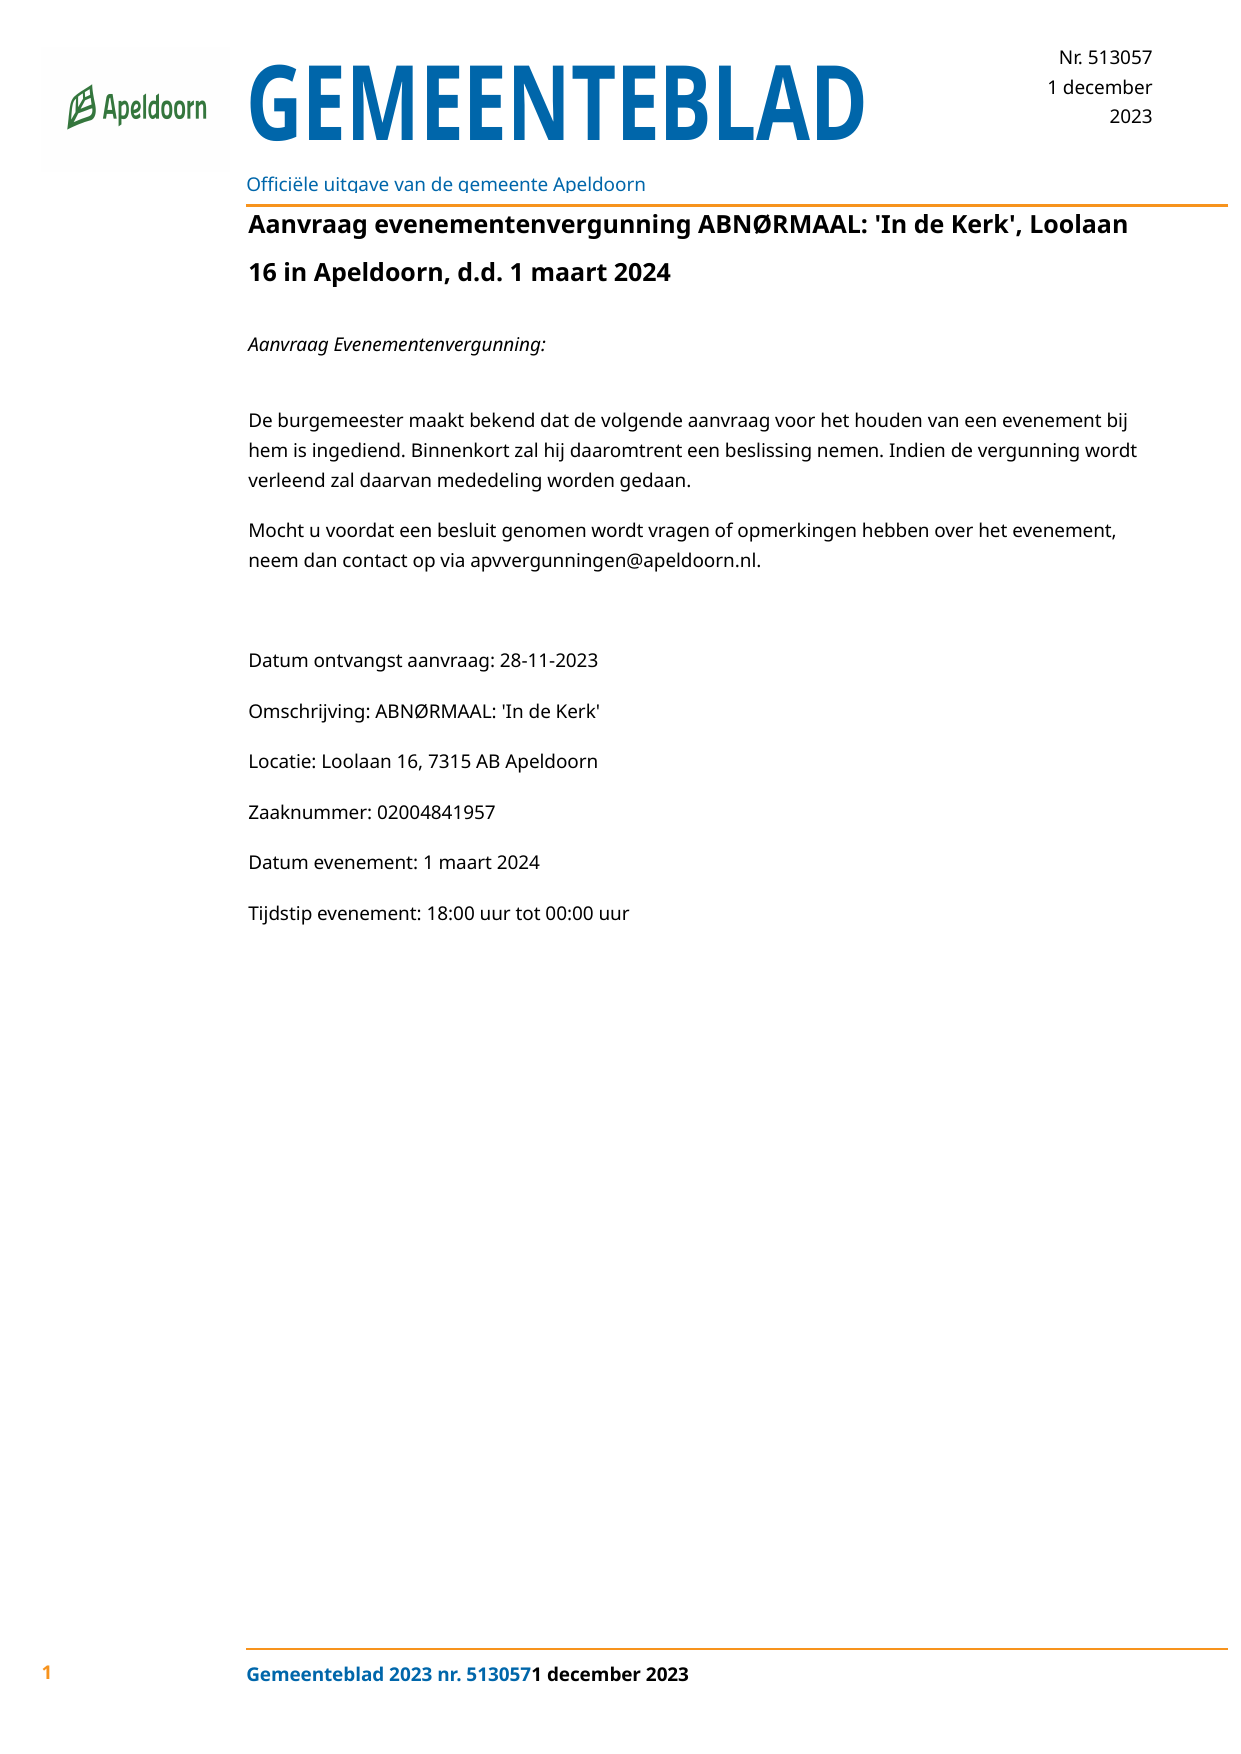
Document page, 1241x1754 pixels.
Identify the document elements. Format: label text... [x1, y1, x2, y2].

text Zaaknummer: 02004841957 [248, 799, 1152, 824]
text Aanvraag evenementenvergunning ABNØRMAAL: 'In de Kerk', Loolaan 16 in Apeldoorn, d.d. 1 maart 2024 [248, 207, 1152, 288]
text Datum evenement: 1 maart 2024 [248, 849, 1152, 875]
text De burgemeester maakt bekend dat de volgende aanvraag voor het houden van een evenement bij hem is ingediend. Binnenkort zal hij daaromtrent een beslissing nemen. Indien de vergunning wordt verleend zal daarvan mededeling worden gedaan. [248, 408, 1152, 492]
picture [41, 47, 231, 172]
text Datum ontvangst aanvraag: 28-11-2023 [248, 648, 1152, 673]
text Mocht u voordat een besluit genomen wordt vragen of opmerkingen hebben over het evenement, neem dan contact op via apvvergunningen@apeldoorn.nl. [248, 517, 1152, 572]
text Aanvraag Evenementenvergunning: [248, 331, 1152, 357]
text Omschrijving: ABNØRMAAL: 'In de Kerk' [248, 698, 1152, 724]
text Locatie: Loolaan 16, 7315 AB Apeldoorn [248, 748, 1152, 774]
text Tijdstip evenement: 18:00 uur tot 00:00 uur [248, 900, 1152, 925]
